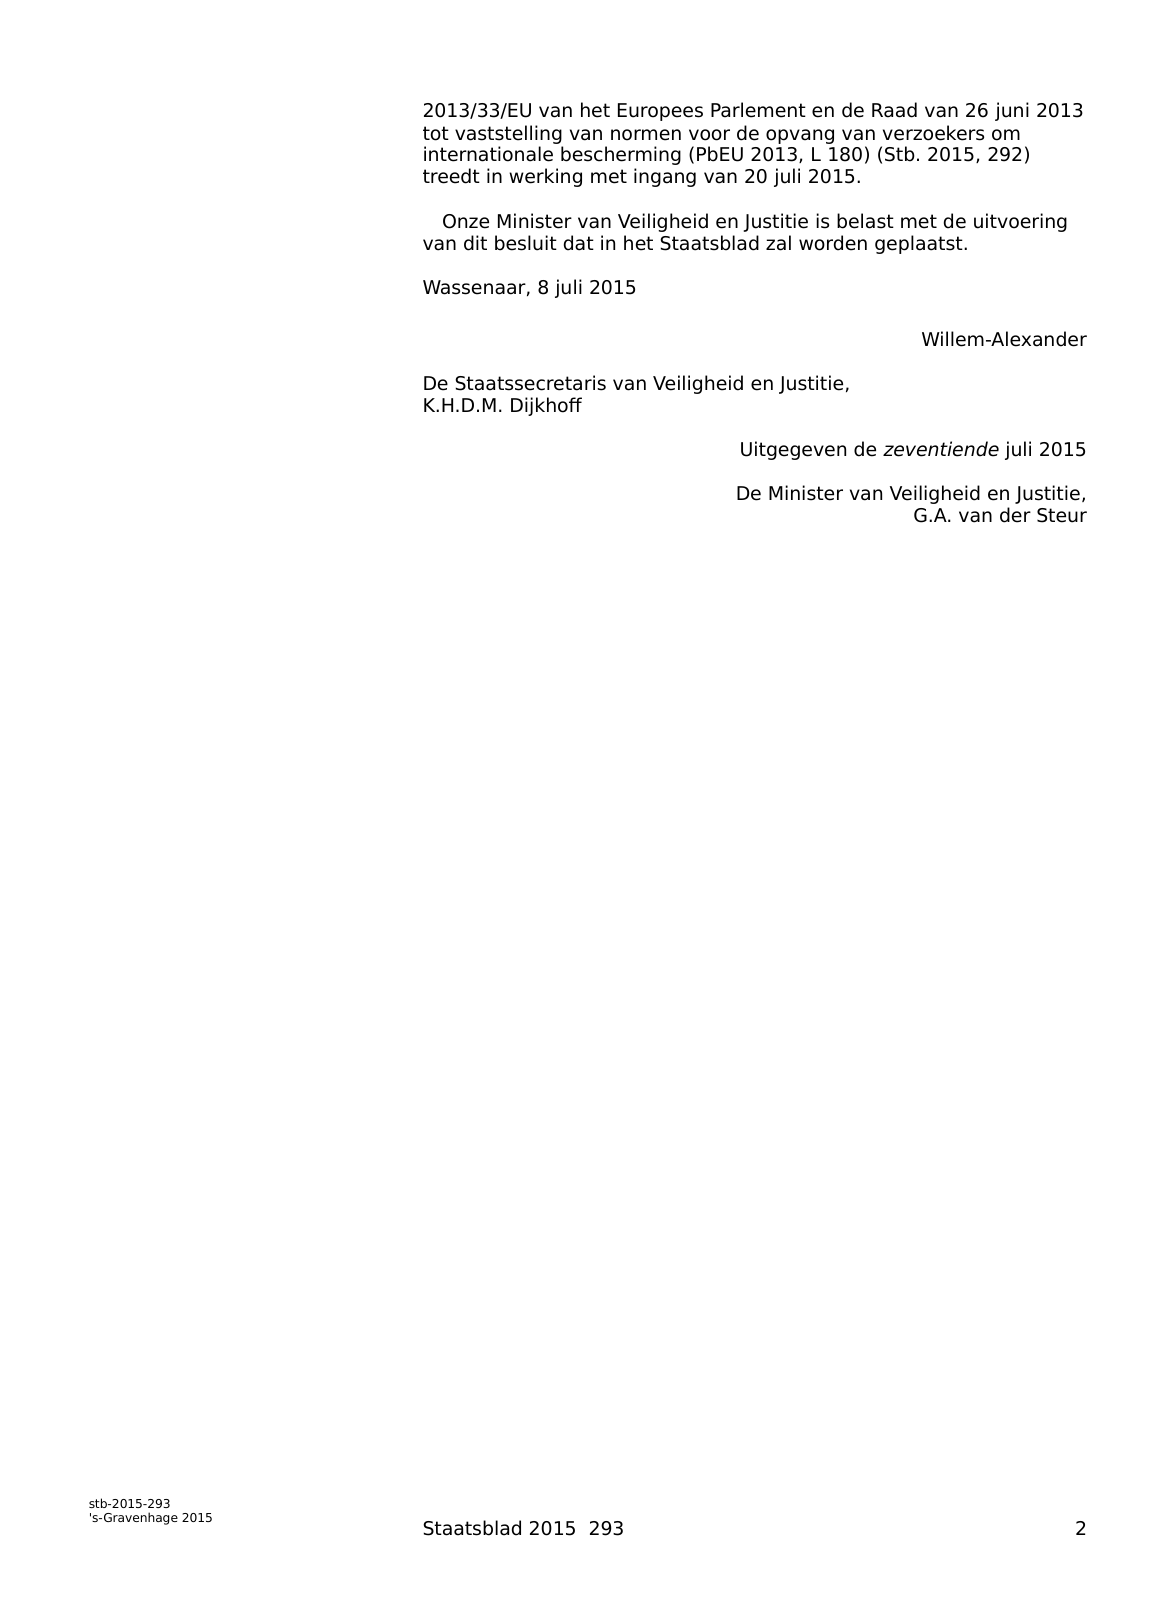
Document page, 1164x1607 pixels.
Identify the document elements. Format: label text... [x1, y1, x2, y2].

text Wassenaar, 8 juli 2015 [422, 277, 1087, 299]
text 2013/33/EU van het Europees Parlement en de Raad van 26 juni 2013 tot vaststelling van normen voor de opvang van verzoekers om internationale bescherming (PbEU 2013, L 180) (Stb. 2015, 292) treedt in werking met ingang van 20 juli 2015. [422, 100, 1087, 188]
text Onze Minister van Veiligheid en Justitie is belast met de uitvoering van dit besluit dat in het Staatsblad zal worden geplaatst. [422, 211, 1087, 254]
text 's-Gravenhage 2015 [88, 1511, 323, 1525]
text De Staatssecretaris van Veiligheid en Justitie, K.H.D.M. Dijkhoff [422, 373, 1087, 417]
text stb-2015-293 [88, 1497, 323, 1511]
text De Minister van Veiligheid en Justitie, G.A. van der Steur [422, 483, 1087, 527]
text Uitgegeven de zeventiende juli 2015 [422, 439, 1087, 461]
text Willem-Alexander [422, 329, 1087, 351]
